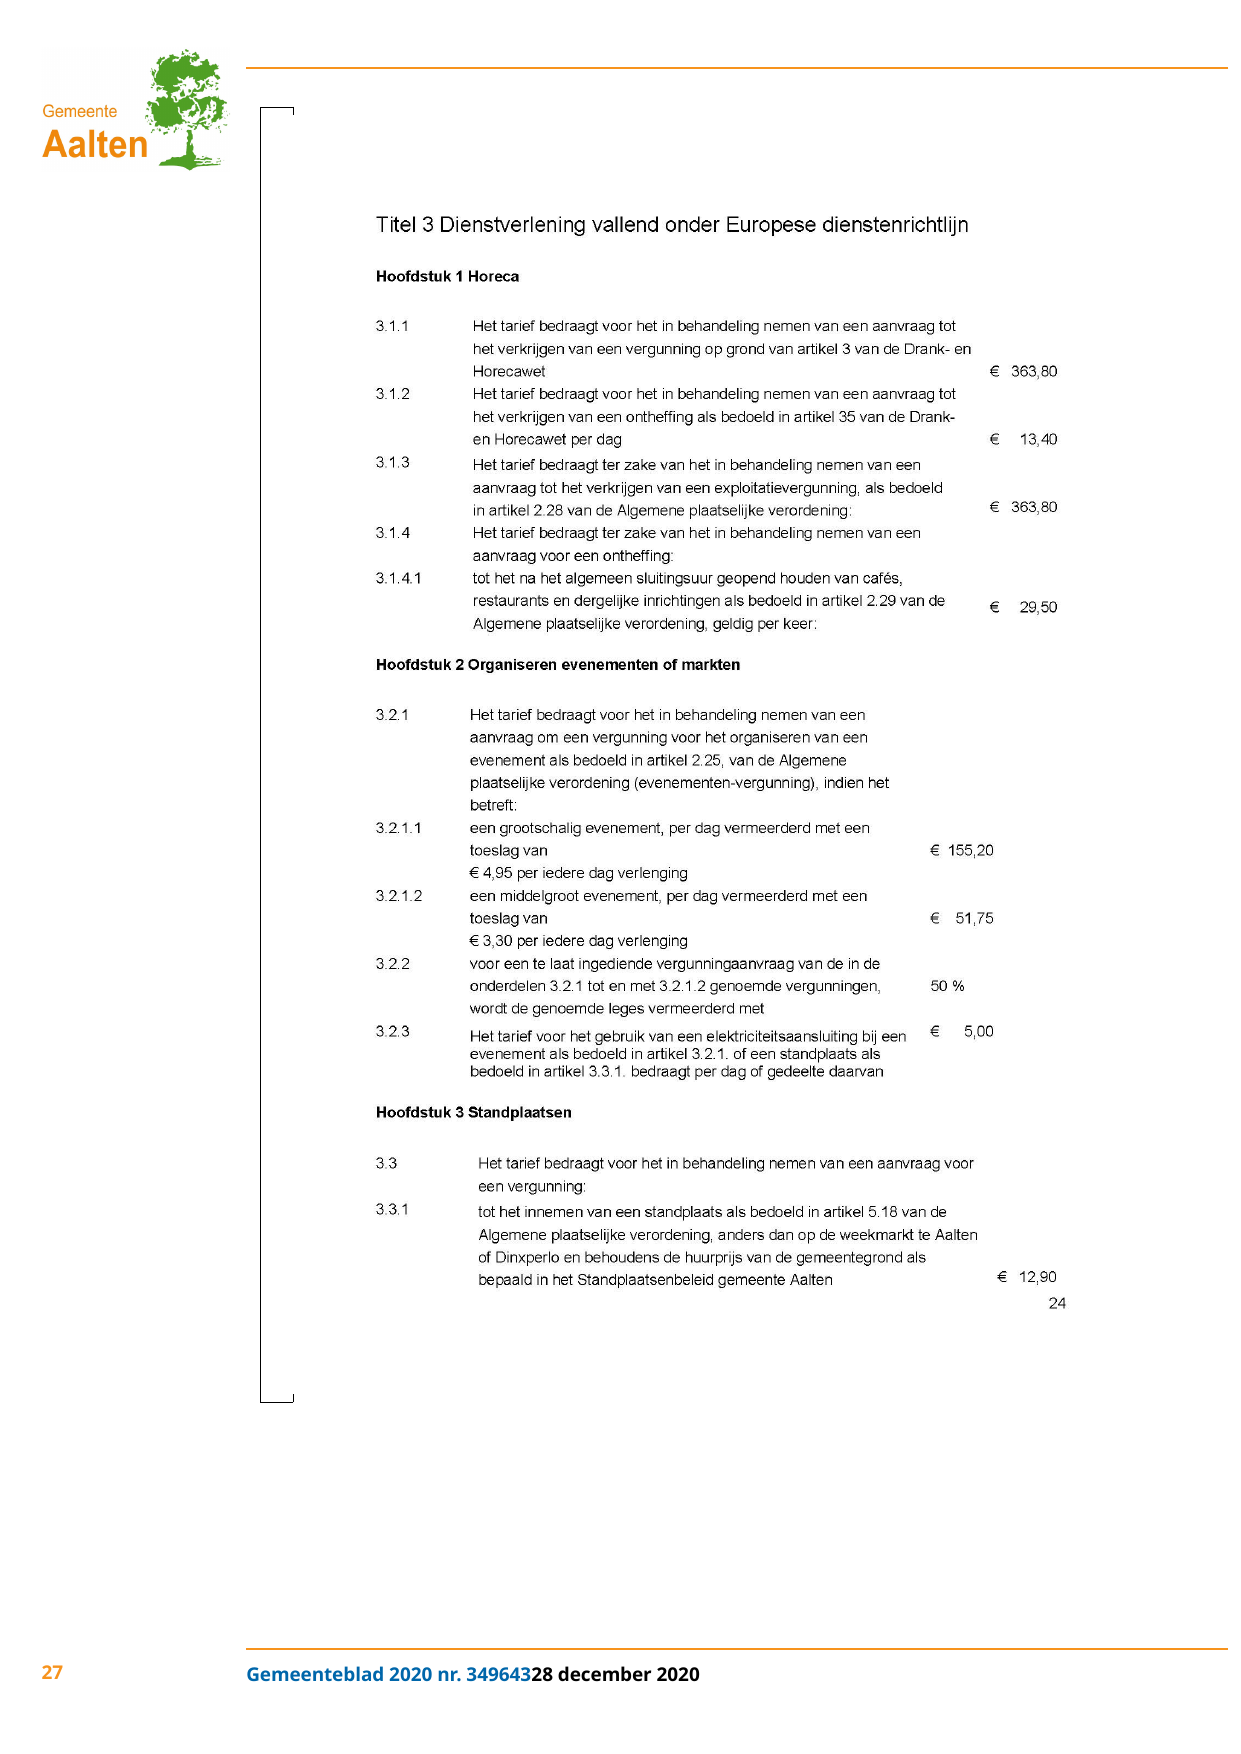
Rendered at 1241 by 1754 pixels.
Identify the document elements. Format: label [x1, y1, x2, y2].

picture [41, 47, 231, 172]
picture [268, 115, 1173, 1394]
